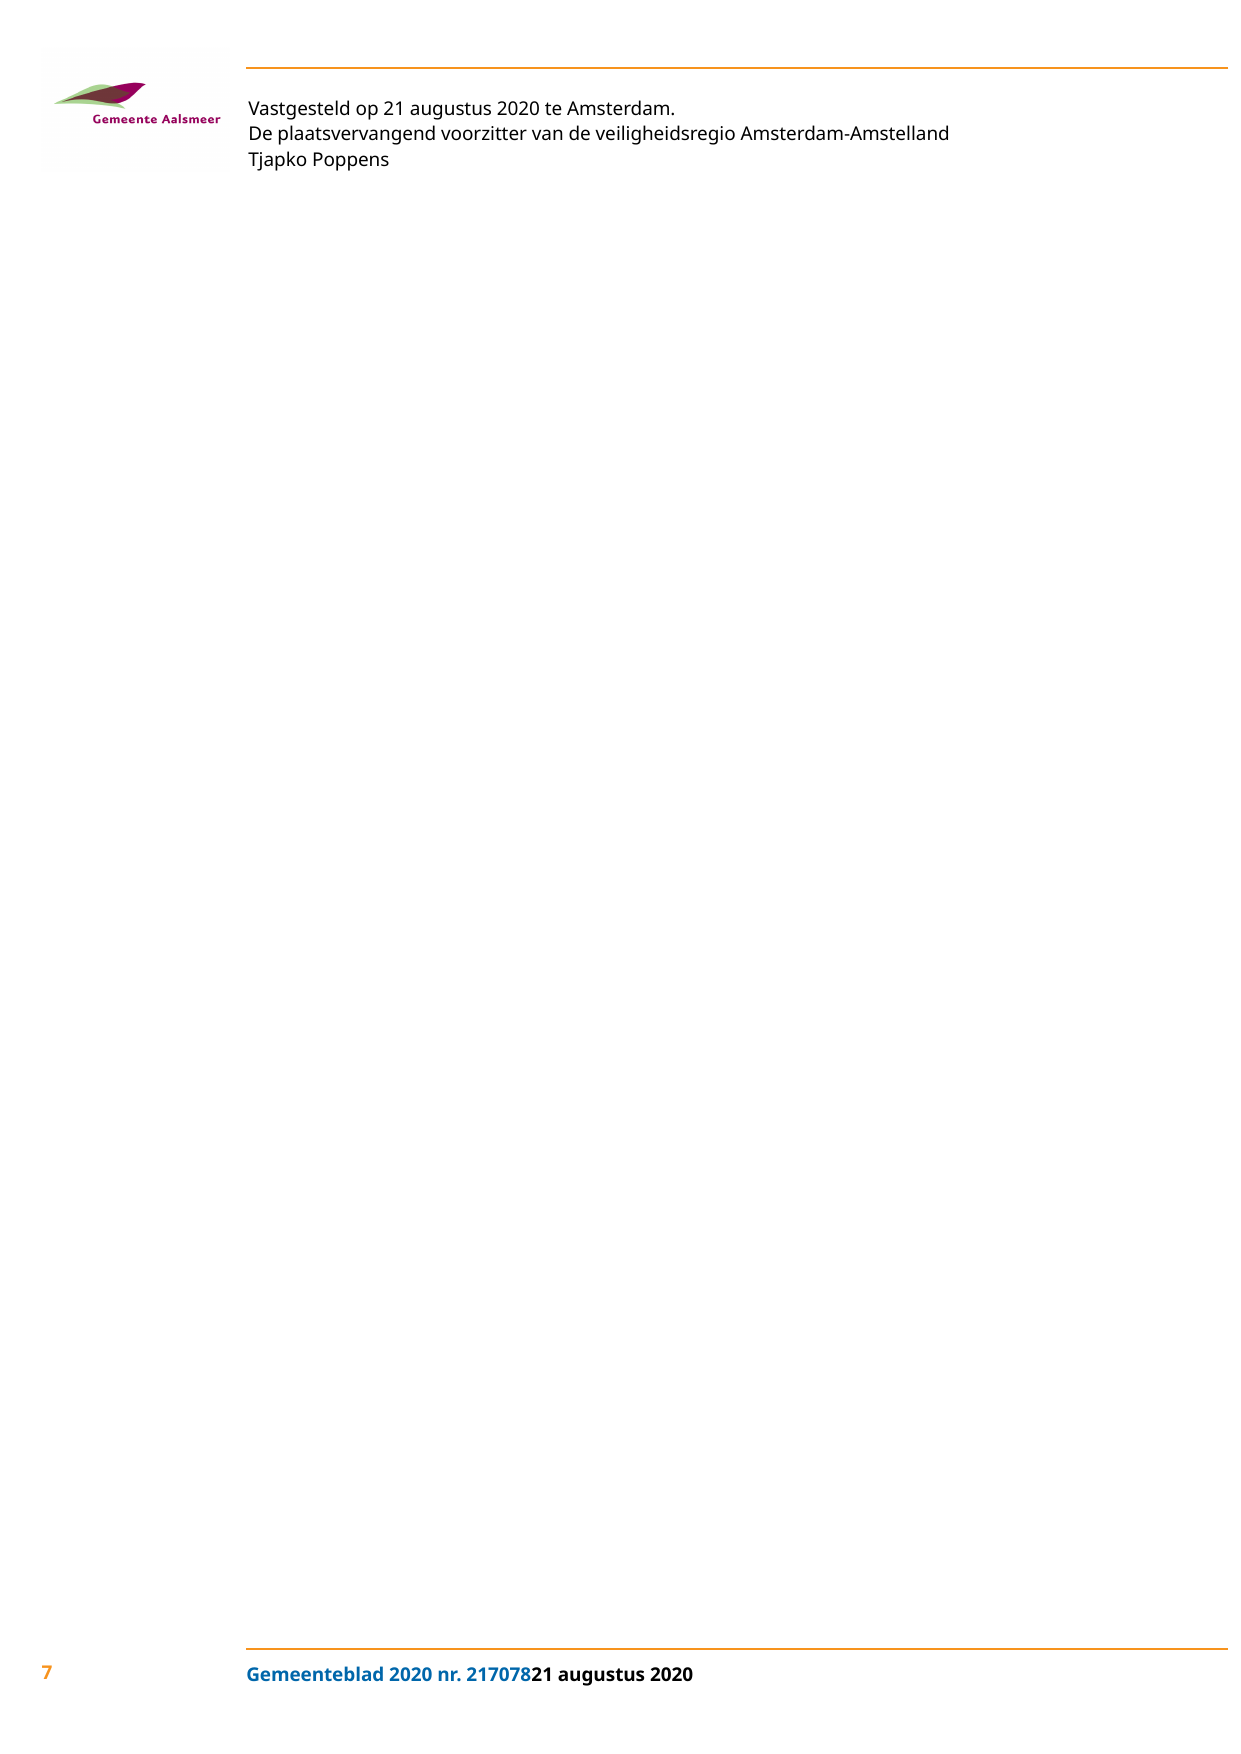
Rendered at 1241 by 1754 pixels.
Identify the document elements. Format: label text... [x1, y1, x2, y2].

text Vastgesteld op 21 augustus 2020 te Amsterdam. [248, 95, 1152, 121]
picture [41, 47, 231, 172]
text Tjapko Poppens [248, 146, 1152, 172]
text De plaatsvervangend voorzitter van de veiligheidsregio Amsterdam-Amstelland [248, 121, 1152, 146]
